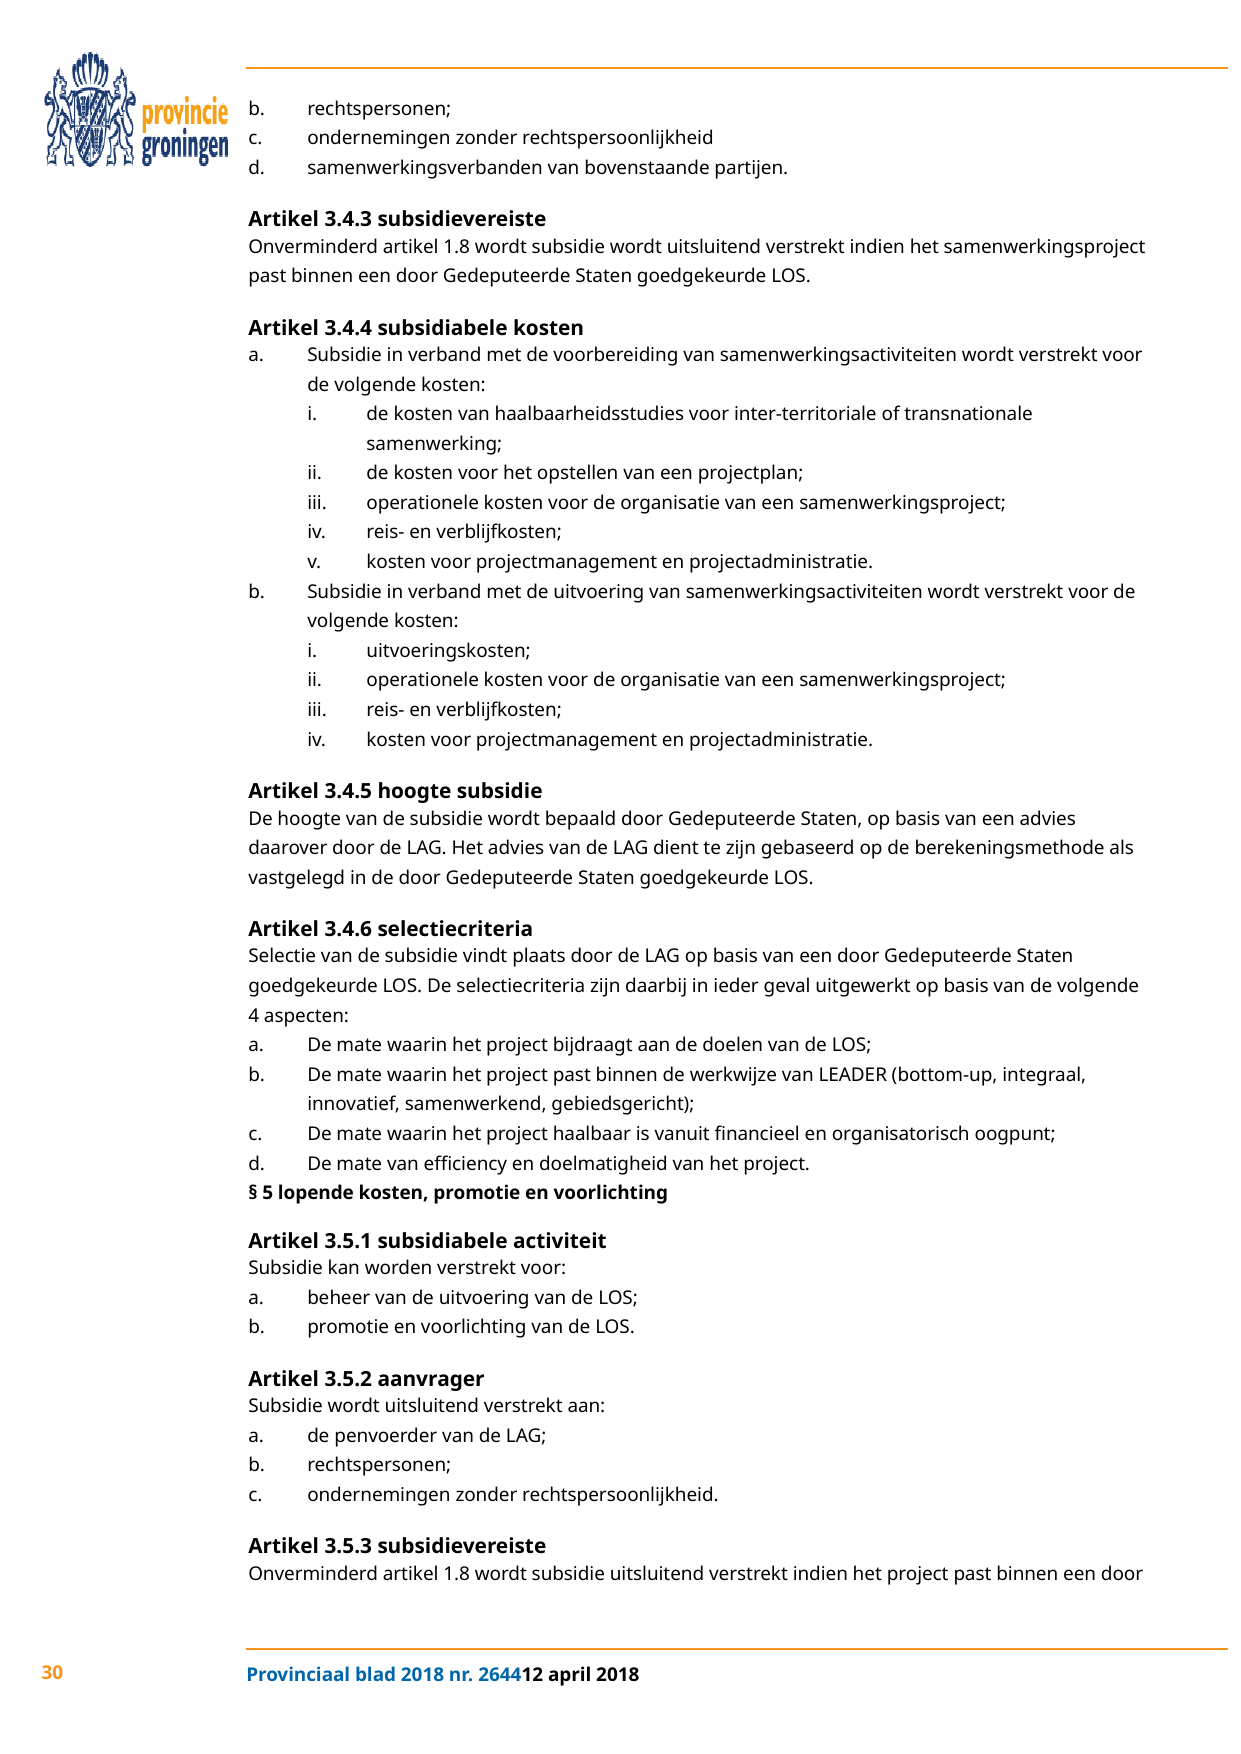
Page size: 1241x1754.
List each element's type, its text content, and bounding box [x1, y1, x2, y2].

list De mate waarin het project haalbaar is vanuit financieel en organisatorisch oogpunt; [248, 1120, 1152, 1146]
list reis- en verblijfkosten; [307, 519, 1152, 544]
text Artikel 3.5.1 subsidiabele activiteit [248, 1226, 1152, 1254]
text Onverminderd artikel 1.8 wordt subsidie wordt uitsluitend verstrekt indien het samenwerkingsproject past binnen een door Gedeputeerde Staten goedgekeurde LOS. [248, 233, 1152, 288]
list kosten voor projectmanagement en projectadministratie. [307, 548, 1152, 574]
list ondernemingen zonder rechtspersoonlijkheid. [248, 1481, 1152, 1507]
list beheer van de uitvoering van de LOS; [248, 1284, 1152, 1310]
text § 5 lopende kosten, promotie en voorlichting [248, 1179, 1152, 1205]
list Subsidie in verband met de uitvoering van samenwerkingsactiviteiten wordt verstrekt voor de volgende kosten: [248, 578, 1152, 633]
text Onverminderd artikel 1.8 wordt subsidie uitsluitend verstrekt indien het project past binnen een door [248, 1560, 1152, 1586]
list de kosten voor het opstellen van een projectplan; [307, 459, 1152, 485]
text Subsidie wordt uitsluitend verstrekt aan: [248, 1392, 1152, 1418]
list De mate waarin het project past binnen de werkwijze van LEADER (bottom-up, integraal, innovatief, samenwerkend, gebiedsgericht); [248, 1061, 1152, 1116]
list operationele kosten voor de organisatie van een samenwerkingsproject; [307, 667, 1152, 692]
list operationele kosten voor de organisatie van een samenwerkingsproject; [307, 489, 1152, 515]
text Artikel 3.5.3 subsidievereiste [248, 1532, 1152, 1560]
list ondernemingen zonder rechtspersoonlijkheid [248, 124, 1152, 150]
list promotie en voorlichting van de LOS. [248, 1313, 1152, 1339]
list de penvoerder van de LAG; [248, 1422, 1152, 1448]
text Subsidie kan worden verstrekt voor: [248, 1254, 1152, 1280]
text Selectie van de subsidie vindt plaats door de LAG op basis van een door Gedeputeerde Staten goedgekeurde LOS. De selectiecriteria zijn daarbij in ieder geval uitgewerkt op basis van de volgende 4 aspecten: [248, 943, 1152, 1028]
list reis- en verblijfkosten; [307, 696, 1152, 722]
list De mate waarin het project bijdraagt aan de doelen van de LOS; [248, 1031, 1152, 1057]
list samenwerkingsverbanden van bovenstaande partijen. [248, 154, 1152, 180]
list rechtspersonen; [248, 95, 1152, 121]
list rechtspersonen; [248, 1452, 1152, 1477]
picture [41, 47, 231, 172]
text Artikel 3.4.6 selectiecriteria [248, 914, 1152, 943]
list de kosten van haalbaarheidsstudies voor inter-territoriale of transnationale samenwerking; [307, 400, 1152, 456]
list uitvoeringskosten; [307, 637, 1152, 663]
text Artikel 3.4.5 hoogte subsidie [248, 776, 1152, 805]
text Artikel 3.4.3 subsidievereiste [248, 204, 1152, 233]
list kosten voor projectmanagement en projectadministratie. [307, 726, 1152, 752]
text Artikel 3.4.4 subsidiabele kosten [248, 313, 1152, 341]
list Subsidie in verband met de voorbereiding van samenwerkingsactiviteiten wordt verstrekt voor de volgende kosten: [248, 341, 1152, 397]
text De hoogte van de subsidie wordt bepaald door Gedeputeerde Staten, op basis van een advies daarover door de LAG. Het advies van de LAG dient te zijn gebaseerd op de berekeningsmethode als vastgelegd in de door Gedeputeerde Staten goedgekeurde LOS. [248, 805, 1152, 889]
list De mate van efficiency en doelmatigheid van het project. [248, 1150, 1152, 1176]
text Artikel 3.5.2 aanvrager [248, 1364, 1152, 1392]
